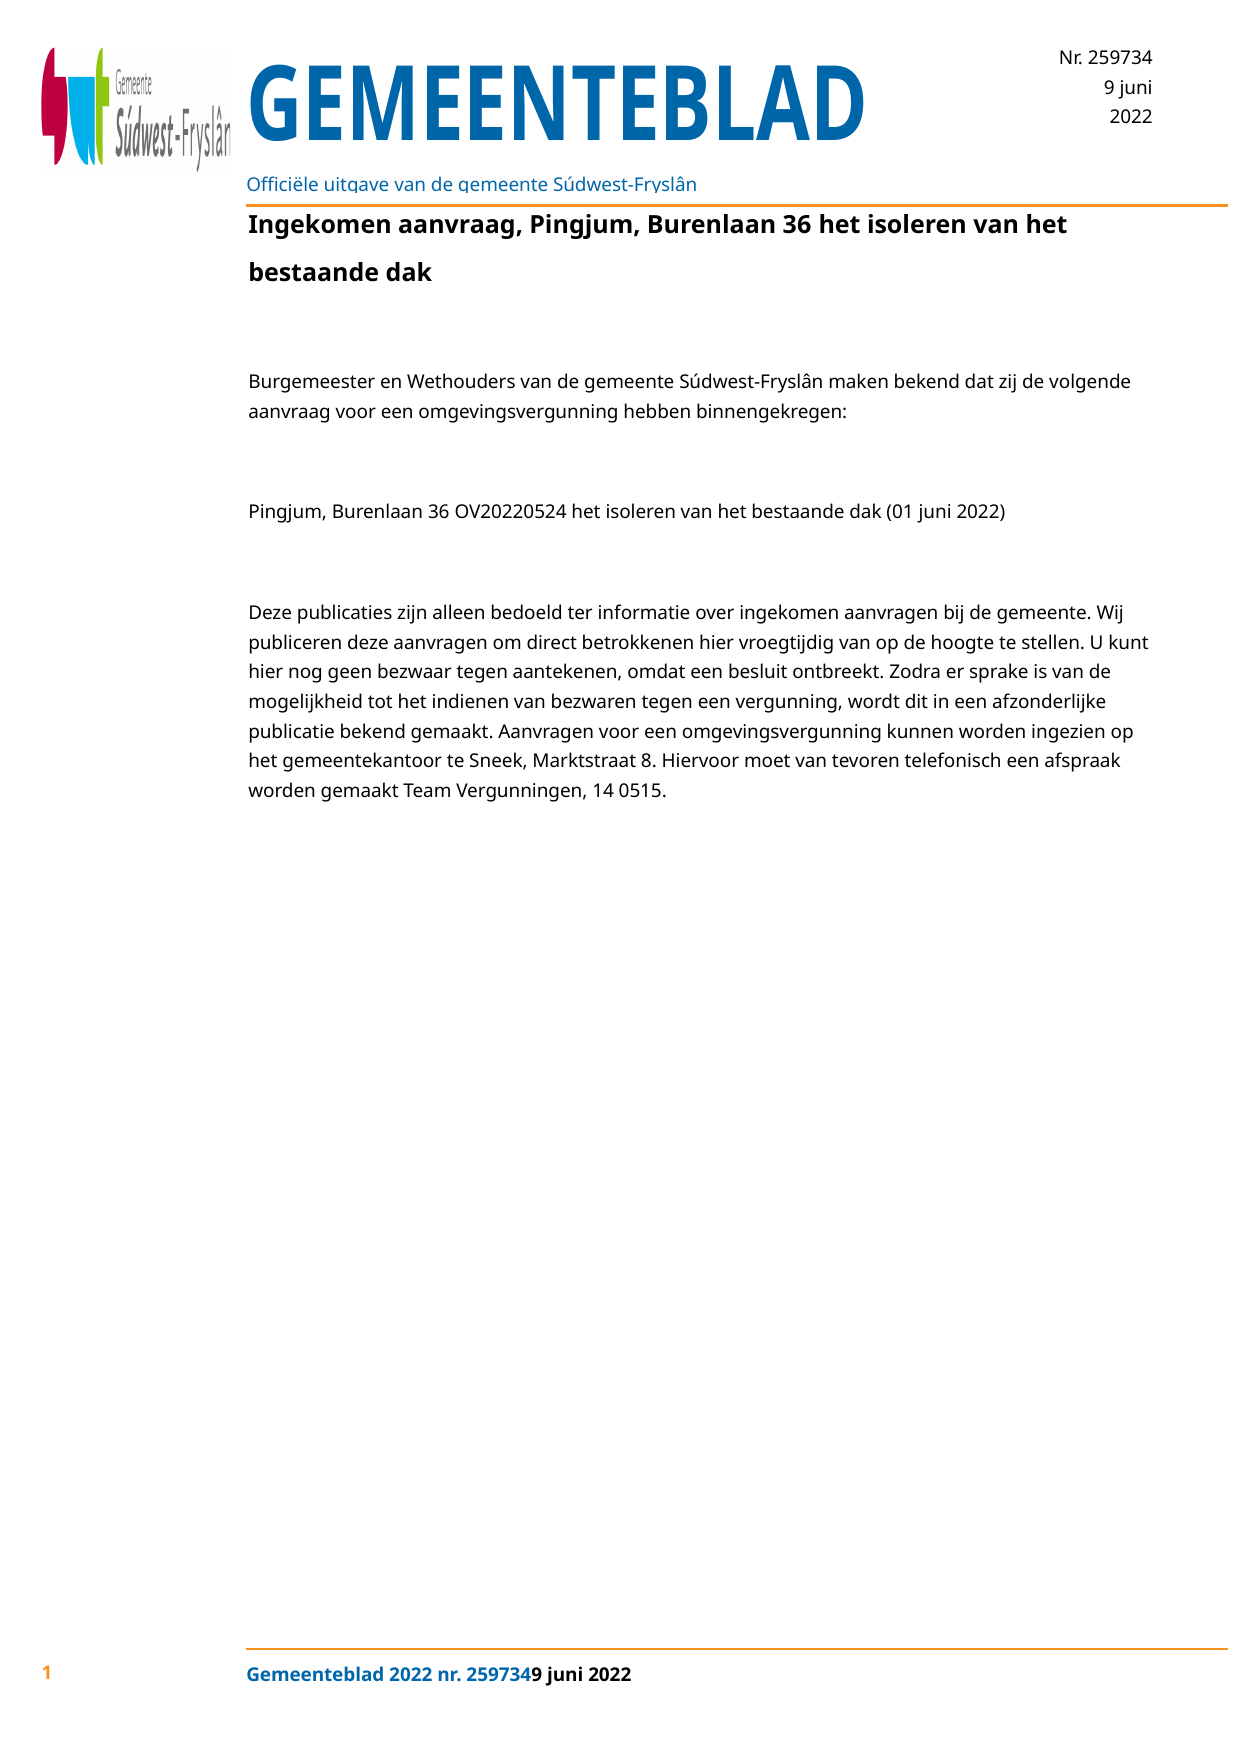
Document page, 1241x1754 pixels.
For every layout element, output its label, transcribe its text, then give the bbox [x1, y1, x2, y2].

text Burgemeester en Wethouders van de gemeente Súdwest-Fryslân maken bekend dat zij de volgende aanvraag voor een omgevingsvergunning hebben binnengekregen: [248, 368, 1152, 424]
text Deze publicaties zijn alleen bedoeld ter informatie over ingekomen aanvragen bij de gemeente. Wij publiceren deze aanvragen om direct betrokkenen hier vroegtijdig van op de hoogte te stellen. U kunt hier nog geen bezwaar tegen aantekenen, omdat een besluit ontbreekt. Zodra er sprake is van de mogelijkheid tot het indienen van bezwaren tegen een vergunning, wordt dit in een afzonderlijke publicatie bekend gemaakt. Aanvragen voor een omgevingsvergunning kunnen worden ingezien op het gemeentekantoor te Sneek, Marktstraat 8. Hiervoor moet van tevoren telefonisch een afspraak worden gemaakt Team Vergunningen, 14 0515. [248, 599, 1152, 803]
text Ingekomen aanvraag, Pingjum, Burenlaan 36 het isoleren van het bestaande dak [248, 207, 1152, 288]
picture [41, 47, 231, 172]
text Pingjum, Burenlaan 36 OV20220524 het isoleren van het bestaande dak (01 juni 2022) [248, 499, 1152, 524]
